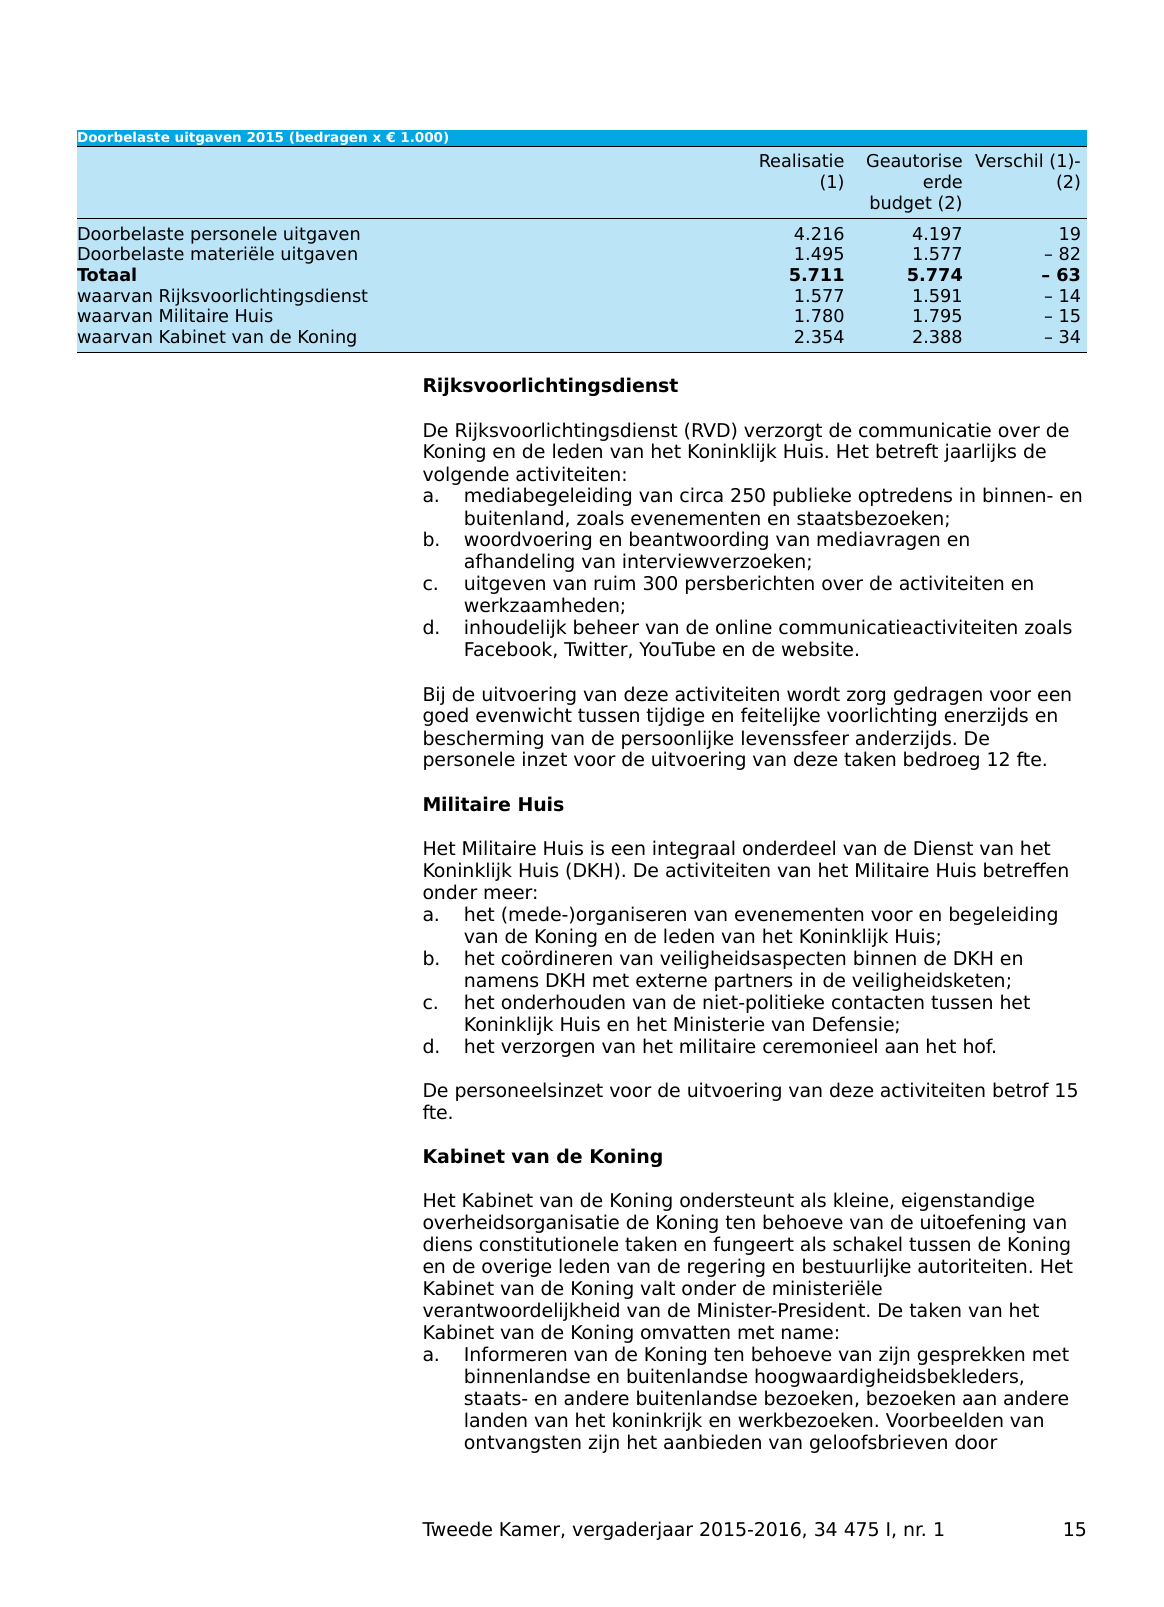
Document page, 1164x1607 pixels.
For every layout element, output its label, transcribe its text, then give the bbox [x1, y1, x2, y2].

table_cell Realisatie (1) [732, 147, 850, 218]
text a. mediabegeleiding van circa 250 publieke optredens in binnen- en buitenland, zoals evenementen en staatsbezoeken; [422, 485, 1087, 529]
table_cell 1.591 [850, 286, 968, 306]
text De Rijksvoorlichtingsdienst (RVD) verzorgt de communicatie over de Koning en de leden van het Koninklijk Huis. Het betreft jaarlijks de volgende activiteiten: [422, 419, 1087, 485]
text De personeelsinzet voor de uitvoering van deze activiteiten betrof 15 fte. [422, 1080, 1087, 1124]
text Het Kabinet van de Koning ondersteunt als kleine, eigenstandige overheidsorganisatie de Koning ten behoeve van de uitoefening van diens constitutionele taken en fungeert als schakel tussen de Koning en de overige leden van de regering en bestuurlijke autoriteiten. Het Kabinet van de Koning valt onder de ministeriële verantwoordelijkheid van de Minister-President. De taken van het Kabinet van de Koning omvatten met name: [422, 1190, 1087, 1344]
text c. het onderhouden van de niet-politieke contacten tussen het Koninklijk Huis en het Ministerie van Defensie; [422, 992, 1087, 1036]
table_cell – 34 [969, 327, 1087, 352]
table_cell – 15 [969, 306, 1087, 327]
table_cell 4.197 [850, 219, 968, 244]
table_cell 5.711 [732, 265, 850, 286]
table_cell Totaal [77, 265, 732, 286]
text Bij de uitvoering van deze activiteiten wordt zorg gedragen voor een goed evenwicht tussen tijdige en feitelijke voorlichting enerzijds en bescherming van de persoonlijke levenssfeer anderzijds. De personele inzet voor de uitvoering van deze taken bedroeg 12 fte. [422, 683, 1087, 771]
table_cell – 82 [969, 244, 1087, 265]
table_cell – 63 [969, 265, 1087, 286]
text d. inhoudelijk beheer van de online communicatieactiviteiten zoals Facebook, Twitter, YouTube en de website. [422, 617, 1087, 661]
text a. Informeren van de Koning ten behoeve van zijn gesprekken met binnenlandse en buitenlandse hoogwaardigheidsbekleders, staats- en andere buitenlandse bezoeken, bezoeken aan andere landen van het koninkrijk en werkbezoeken. Voorbeelden van ontvangsten zijn het aanbieden van geloofsbrieven door [422, 1344, 1087, 1454]
text a. het (mede-)organiseren van evenementen voor en begeleiding van de Koning en de leden van het Koninklijk Huis; [422, 904, 1087, 948]
table_cell 19 [969, 219, 1087, 244]
table_cell 1.495 [732, 244, 850, 265]
text b. het coördineren van veiligheidsaspecten binnen de DKH en namens DKH met externe partners in de veiligheidsketen; [422, 948, 1087, 992]
text Het Militaire Huis is een integraal onderdeel van de Dienst van het Koninklijk Huis (DKH). De activiteiten van het Militaire Huis betreffen onder meer: [422, 838, 1087, 904]
subtitle Militaire Huis [422, 793, 1087, 816]
table_cell 4.216 [732, 219, 850, 244]
table_cell Doorbelaste materiële uitgaven [77, 244, 732, 265]
table_cell waarvan Rijksvoorlichtingsdienst [77, 286, 732, 306]
table_cell waarvan Militaire Huis [77, 306, 732, 327]
table_cell 2.388 [850, 327, 968, 352]
table_cell 1.577 [850, 244, 968, 265]
table_cell 1.780 [732, 306, 850, 327]
table_cell waarvan Kabinet van de Koning [77, 327, 732, 352]
table_header Doorbelaste uitgaven 2015 (bedragen x € 1.000) [77, 130, 1087, 146]
text c. uitgeven van ruim 300 persberichten over de activiteiten en werkzaamheden; [422, 573, 1087, 617]
table_cell [77, 147, 732, 218]
table_cell Geautoriseerde budget (2) [850, 147, 968, 218]
table_cell 1.795 [850, 306, 968, 327]
table_cell Verschil (1)-(2) [969, 147, 1087, 218]
subtitle Kabinet van de Koning [422, 1146, 1087, 1168]
table_cell 2.354 [732, 327, 850, 352]
text d. het verzorgen van het militaire ceremonieel aan het hof. [422, 1036, 1087, 1057]
subtitle Rijksvoorlichtingsdienst [422, 375, 1087, 397]
table_cell 5.774 [850, 265, 968, 286]
table_cell Doorbelaste personele uitgaven [77, 219, 732, 244]
table_cell – 14 [969, 286, 1087, 306]
text b. woordvoering en beantwoording van mediavragen en afhandeling van interviewverzoeken; [422, 529, 1087, 573]
table_cell 1.577 [732, 286, 850, 306]
